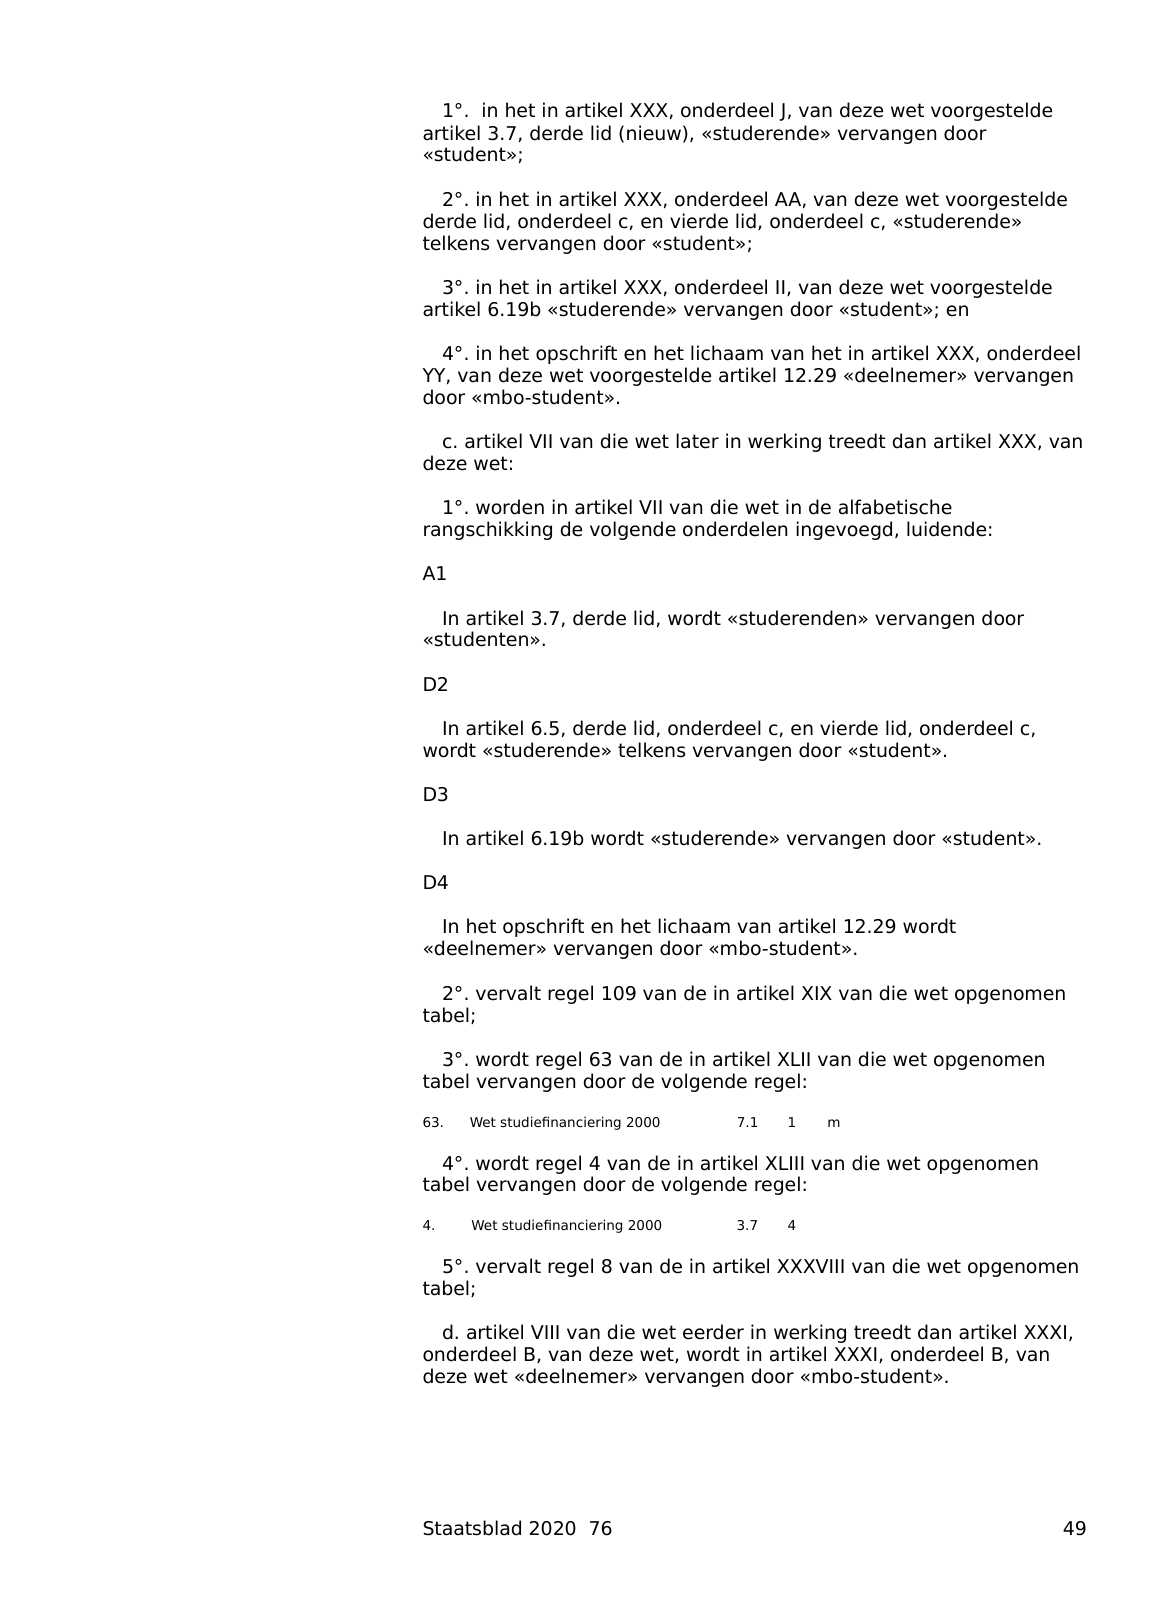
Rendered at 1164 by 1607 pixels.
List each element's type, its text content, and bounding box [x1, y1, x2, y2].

text 3°. in het in artikel XXX, onderdeel II, van deze wet voorgestelde artikel 6.19b «studerende» vervangen door «student»; en [422, 277, 1087, 321]
text 2°. in het in artikel XXX, onderdeel AA, van deze wet voorgestelde derde lid, onderdeel c, en vierde lid, onderdeel c, «studerende» telkens vervangen door «student»; [422, 188, 1087, 254]
table_header [940, 1218, 1087, 1234]
text In artikel 6.5, derde lid, onderdeel c, en vierde lid, onderdeel c, wordt «studerende» telkens vervangen door «student». [422, 718, 1087, 762]
text 4°. wordt regel 4 van de in artikel XLIII van die wet opgenomen tabel vervangen door de volgende regel: [422, 1152, 1087, 1196]
table_header 3.7 [730, 1218, 782, 1234]
text D4 [422, 872, 1087, 894]
table_header 4 [782, 1218, 821, 1234]
text 2°. vervalt regel 109 van de in artikel XIX van die wet opgenomen tabel; [422, 982, 1087, 1026]
text 1°. in het in artikel XXX, onderdeel J, van deze wet voorgestelde artikel 3.7, derde lid (nieuw), «studerende» vervangen door «student»; [422, 100, 1087, 166]
text 5°. vervalt regel 8 van de in artikel XXXVIII van die wet opgenomen tabel; [422, 1256, 1087, 1300]
text In artikel 6.19b wordt «studerende» vervangen door «student». [422, 828, 1087, 850]
table_header 7.1 [731, 1115, 781, 1130]
text In het opschrift en het lichaam van artikel 12.29 wordt «deelnemer» vervangen door «mbo-student». [422, 916, 1087, 960]
table_header [821, 1218, 940, 1234]
table_header 63. [422, 1115, 463, 1130]
text D3 [422, 784, 1087, 806]
table_header [944, 1115, 1087, 1130]
text 3°. wordt regel 63 van de in artikel XLII van die wet opgenomen tabel vervangen door de volgende regel: [422, 1049, 1087, 1093]
text D2 [422, 673, 1087, 696]
text d. artikel VIII van die wet eerder in werking treedt dan artikel XXXI, onderdeel B, van deze wet, wordt in artikel XXXI, onderdeel B, van deze wet «deelnemer» vervangen door «mbo-student». [422, 1322, 1087, 1388]
table_header 1 [781, 1115, 821, 1130]
text In artikel 3.7, derde lid, wordt «studerenden» vervangen door «studenten». [422, 607, 1087, 651]
table_header Wet studiefinanciering 2000 [464, 1115, 731, 1130]
text A1 [422, 563, 1087, 585]
table_header m [821, 1115, 943, 1130]
table_header 4. [422, 1218, 465, 1234]
text 1°. worden in artikel VII van die wet in de alfabetische rangschikking de volgende onderdelen ingevoegd, luidende: [422, 497, 1087, 541]
text 4°. in het opschrift en het lichaam van het in artikel XXX, onderdeel YY, van deze wet voorgestelde artikel 12.29 «deelnemer» vervangen door «mbo-student». [422, 343, 1087, 409]
text c. artikel VII van die wet later in werking treedt dan artikel XXX, van deze wet: [422, 431, 1087, 475]
table_header Wet studiefinanciering 2000 [465, 1218, 730, 1234]
